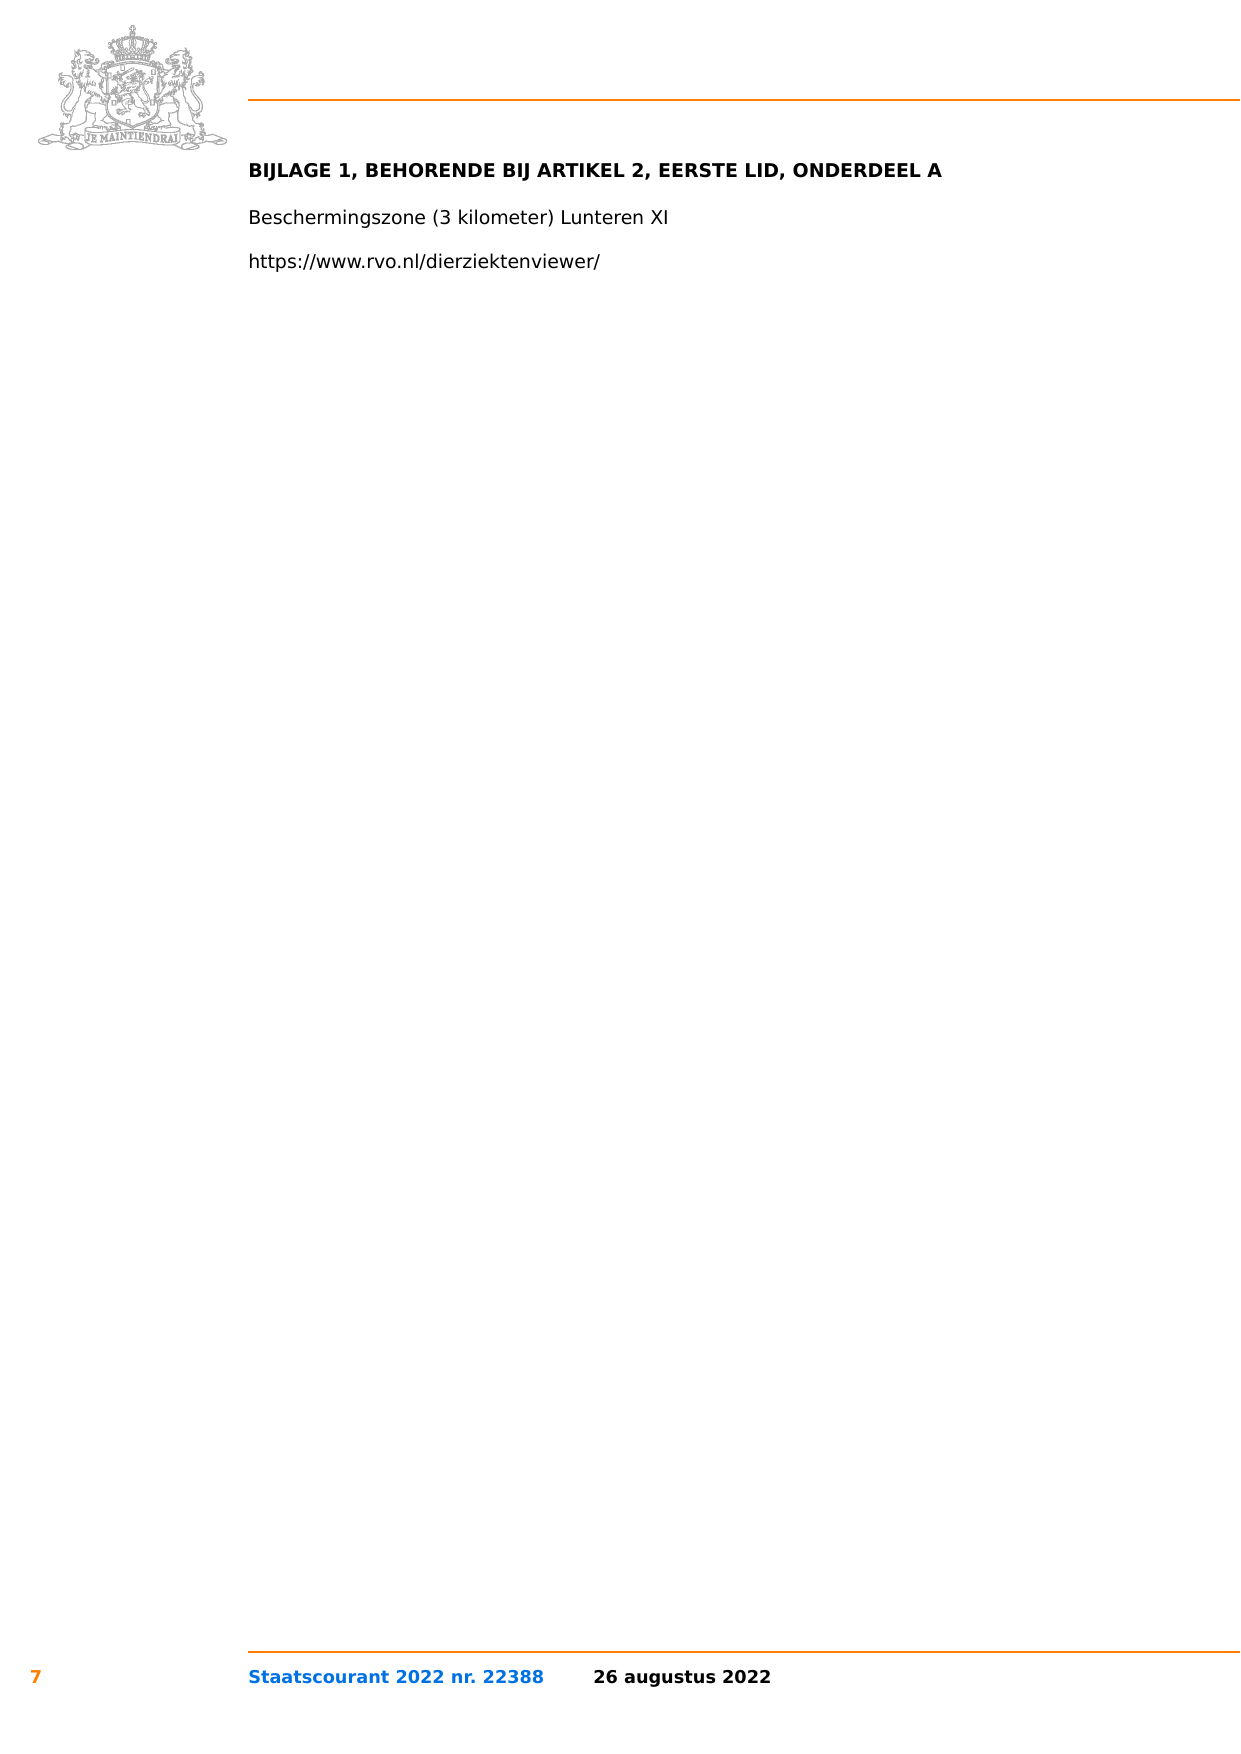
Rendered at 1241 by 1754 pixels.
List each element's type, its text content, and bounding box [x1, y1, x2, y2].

text https://www.rvo.nl/dierziektenviewer/ [248, 251, 1163, 273]
subtitle BIJLAGE 1, BEHORENDE BIJ ARTIKEL 2, EERSTE LID, ONDERDEEL A [248, 160, 1163, 182]
text Beschermingszone (3 kilometer) Lunteren XI [248, 207, 1163, 229]
picture [38, 25, 227, 150]
